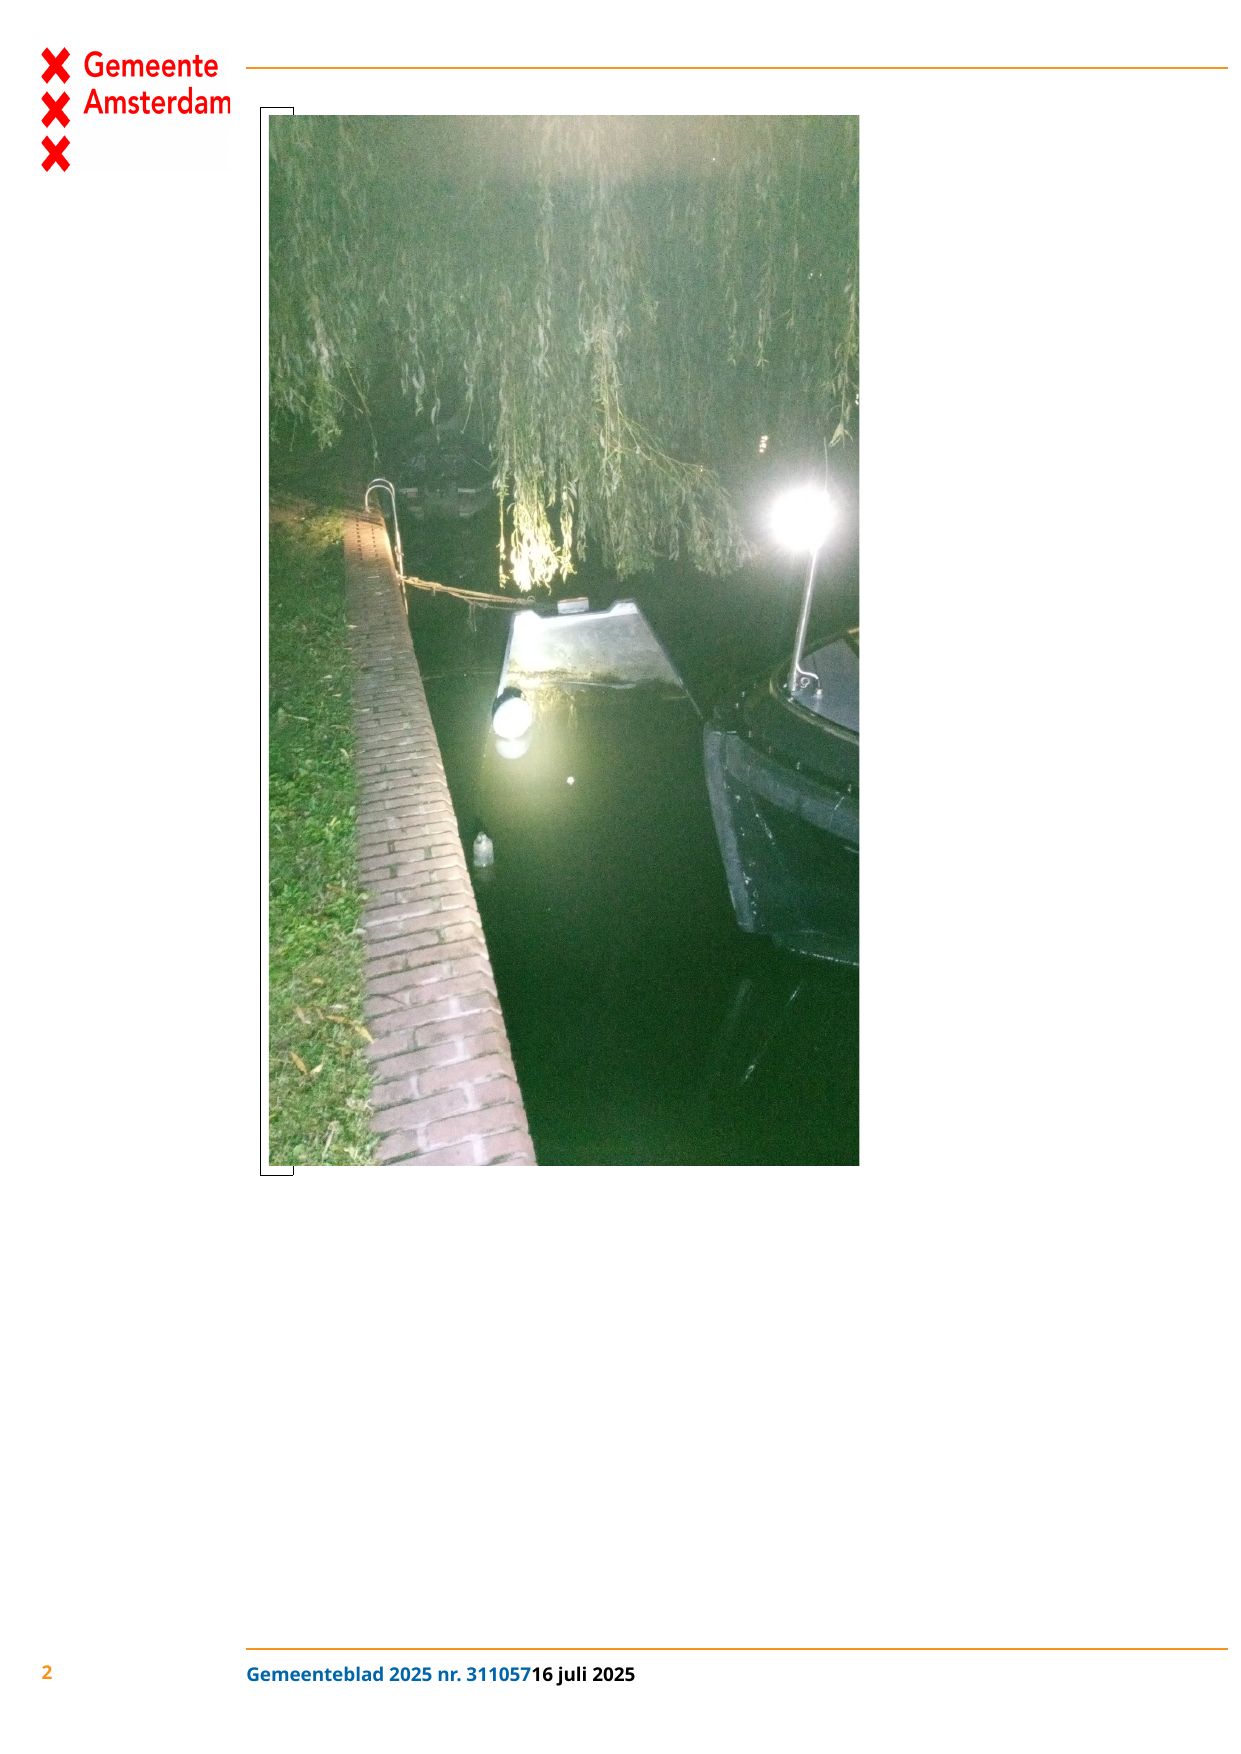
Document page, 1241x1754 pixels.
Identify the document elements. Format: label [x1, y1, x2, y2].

picture [268, 115, 860, 1166]
picture [41, 47, 231, 172]
